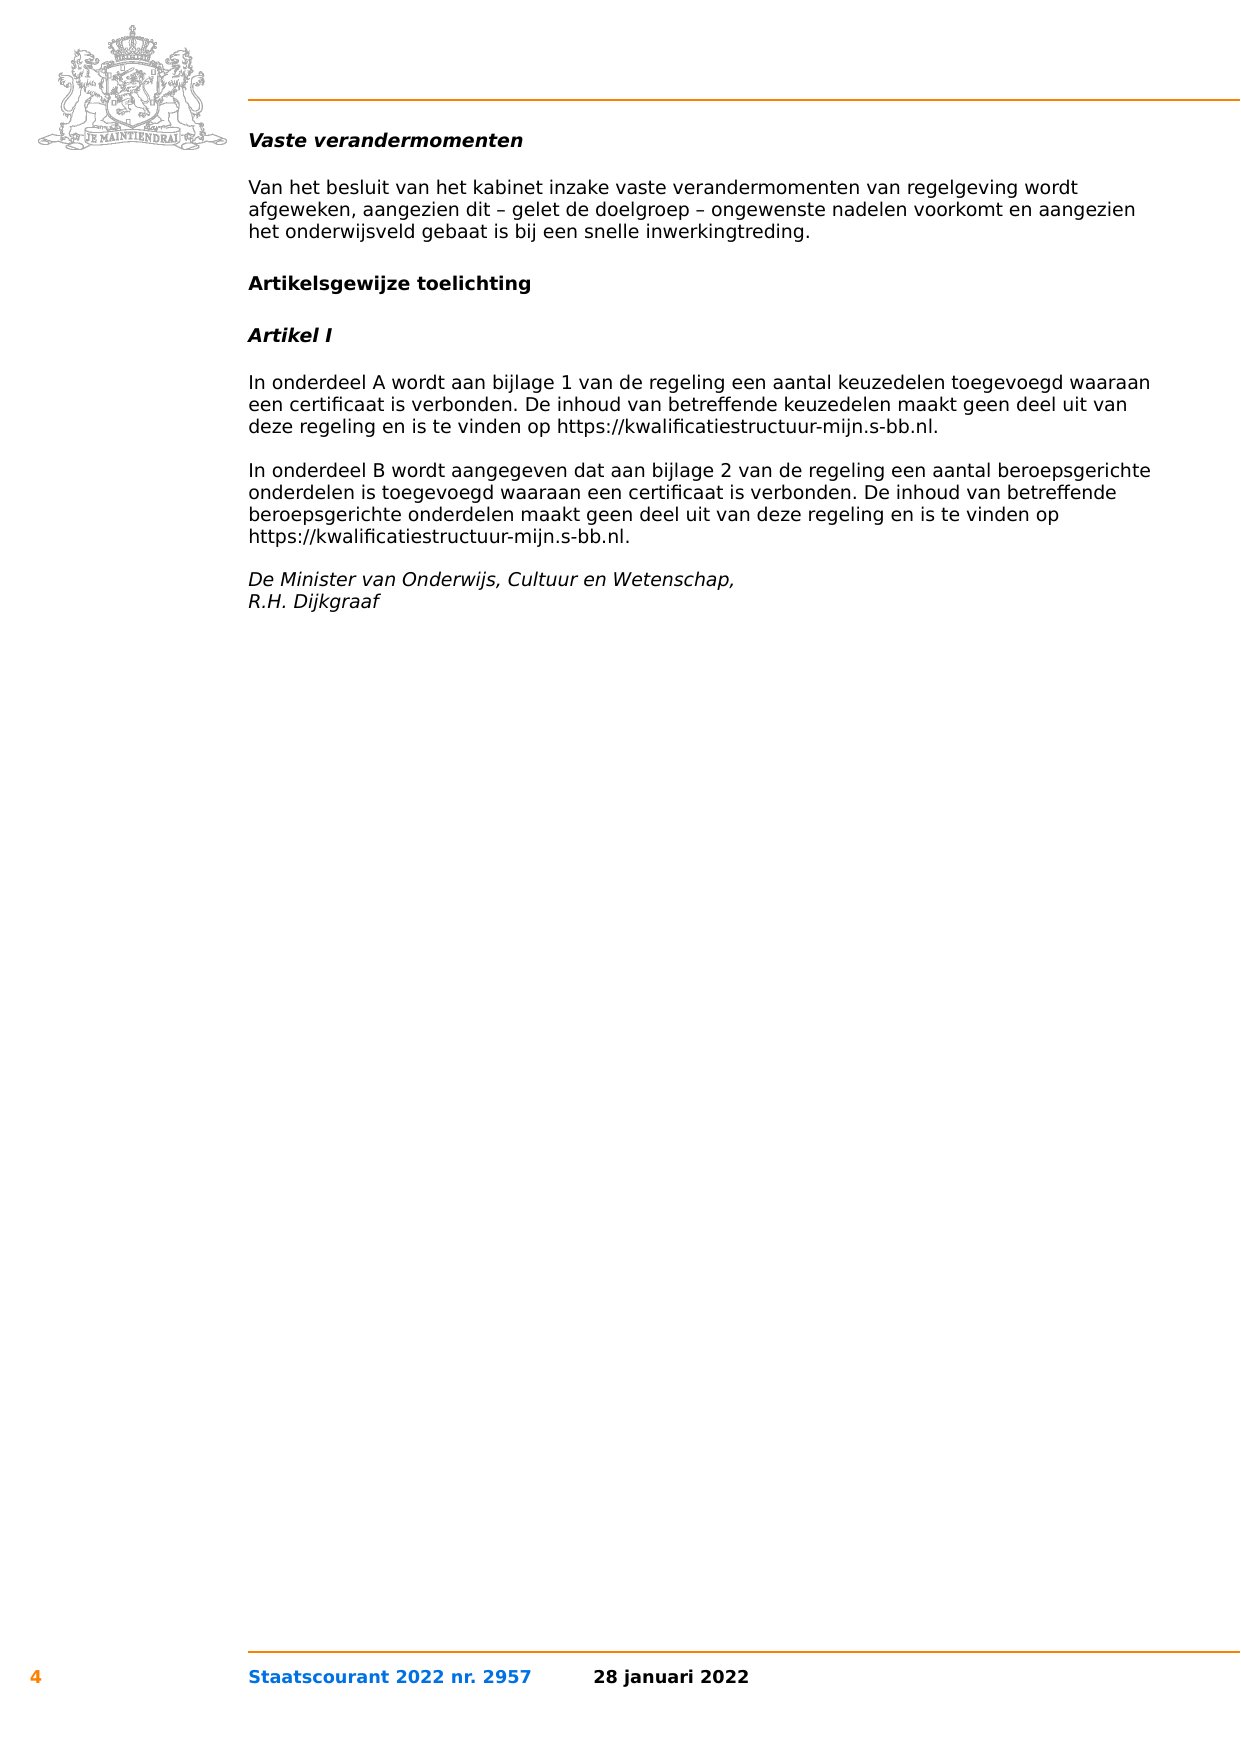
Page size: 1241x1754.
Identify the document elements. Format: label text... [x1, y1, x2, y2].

text In onderdeel B wordt aangegeven dat aan bijlage 2 van de regeling een aantal beroepsgerichte onderdelen is toegevoegd waaraan een certificaat is verbonden. De inhoud van betreffende beroepsgerichte onderdelen maakt geen deel uit van deze regeling en is te vinden op https://kwalificatiestructuur-mijn.s-bb.nl. [248, 459, 1163, 547]
subtitle Artikel I [248, 325, 1163, 347]
subtitle Vaste verandermomenten [248, 130, 1163, 152]
picture [38, 25, 227, 150]
text De Minister van Onderwijs, Cultuur en Wetenschap, R.H. Dijkgraaf [248, 569, 1163, 613]
subtitle Artikelsgewijze toelichting [248, 273, 1163, 295]
text In onderdeel A wordt aan bijlage 1 van de regeling een aantal keuzedelen toegevoegd waaraan een certificaat is verbonden. De inhoud van betreffende keuzedelen maakt geen deel uit van deze regeling en is te vinden op https://kwalificatiestructuur-mijn.s-bb.nl. [248, 372, 1163, 438]
text Van het besluit van het kabinet inzake vaste verandermomenten van regelgeving wordt afgeweken, aangezien dit – gelet de doelgroep – ongewenste nadelen voorkomt en aangezien het onderwijsveld gebaat is bij een snelle inwerkingtreding. [248, 177, 1163, 243]
